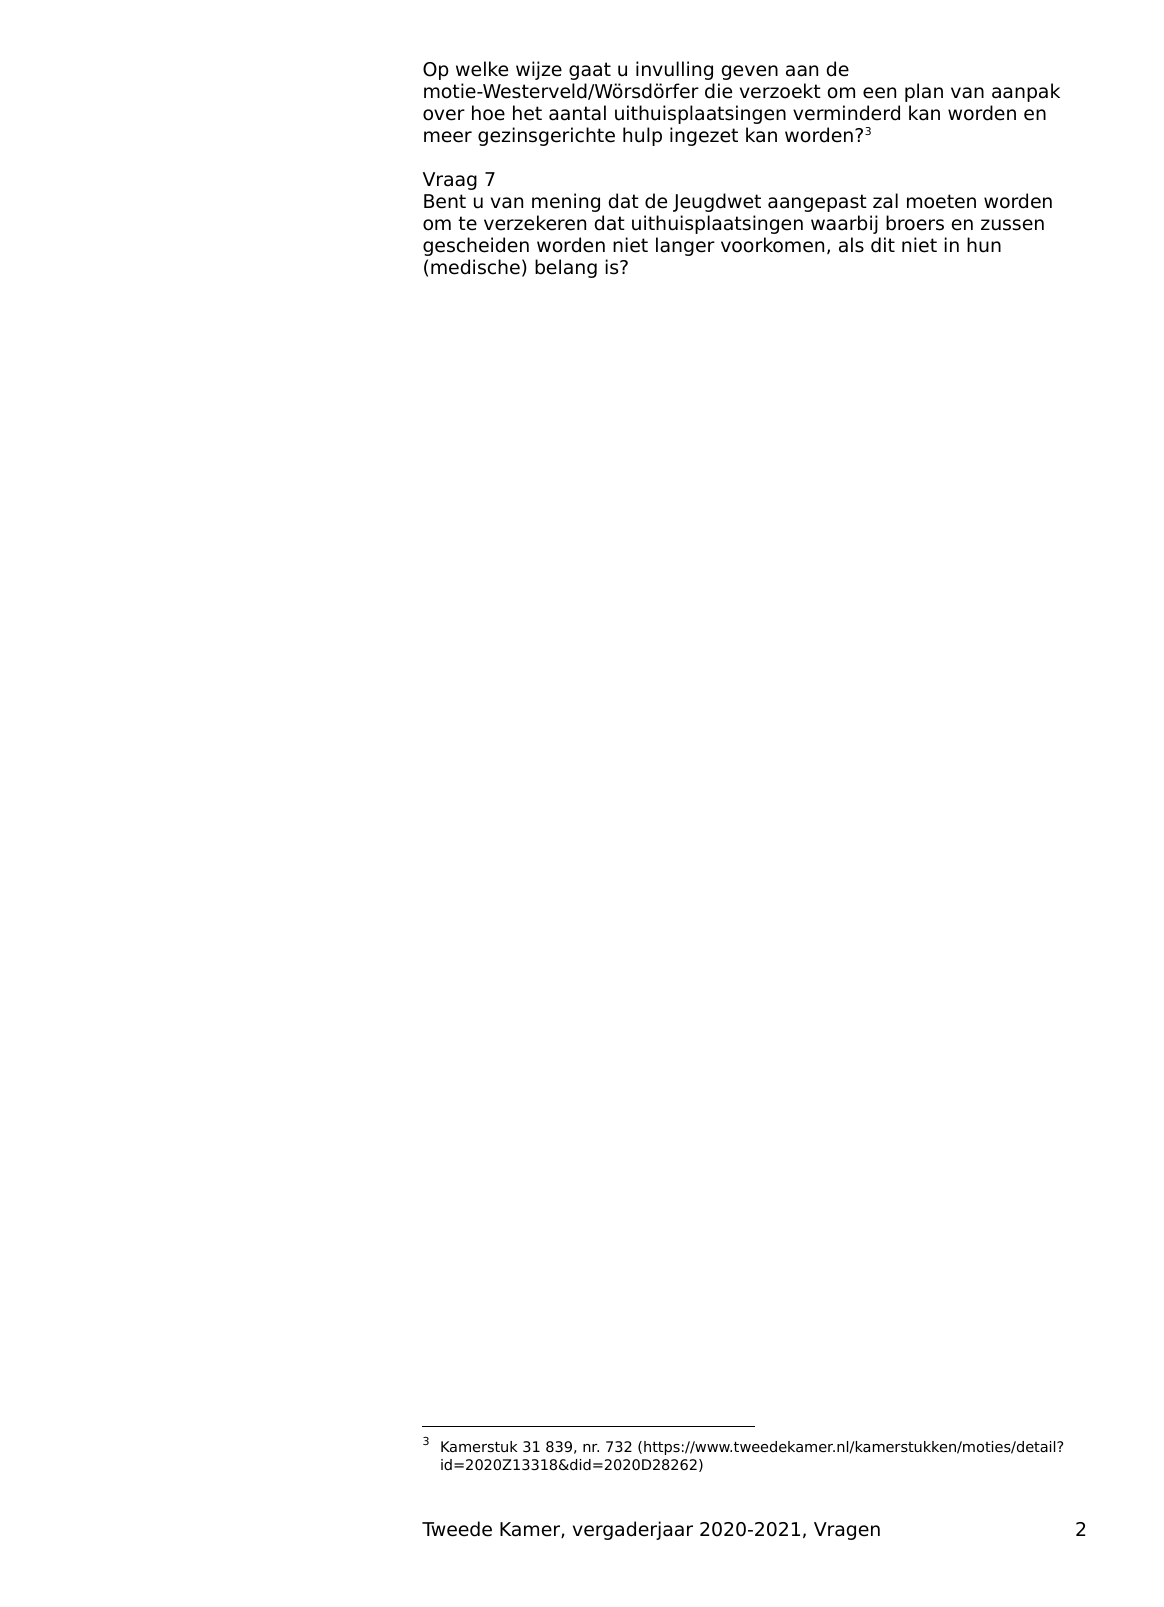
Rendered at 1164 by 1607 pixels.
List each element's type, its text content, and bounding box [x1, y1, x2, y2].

text Bent u van mening dat de Jeugdwet aangepast zal moeten worden om te verzekeren dat uithuisplaatsingen waarbij broers en zussen gescheiden worden niet langer voorkomen, als dit niet in hun (medische) belang is? [422, 191, 1087, 279]
text Kamerstuk 31 839, nr. 732 (https://www.tweedekamer.nl/kamerstukken/moties/detail?id=2020Z13318&did=2020D28262) [422, 1435, 1087, 1474]
text Op welke wijze gaat u invulling geven aan de motie-Westerveld/Wörsdörfer die verzoekt om een plan van aanpak over hoe het aantal uithuisplaatsingen verminderd kan worden en meer gezinsgerichte hulp ingezet kan worden? [422, 59, 1087, 147]
text Vraag 7 [422, 169, 1087, 191]
